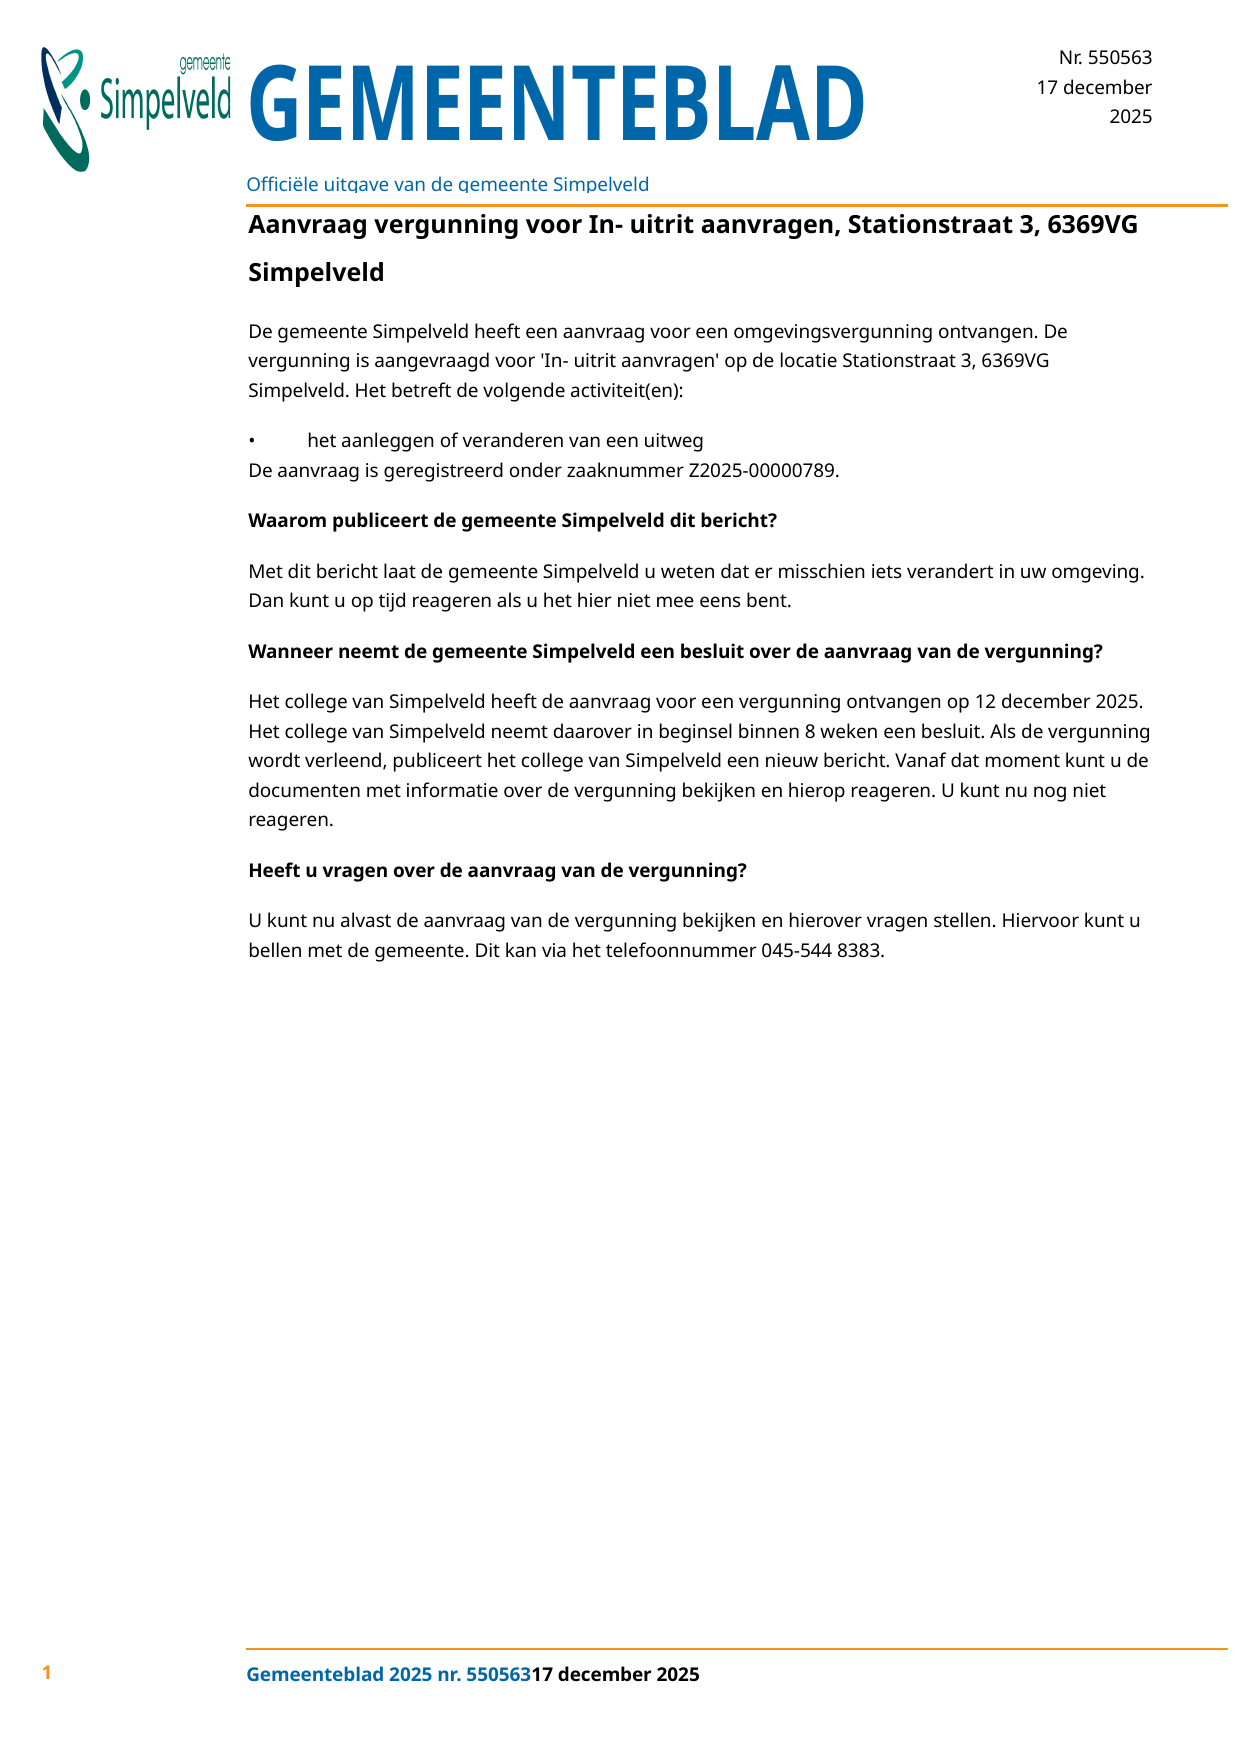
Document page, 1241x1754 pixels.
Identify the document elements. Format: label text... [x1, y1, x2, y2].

text De aanvraag is geregistreerd onder zaaknummer Z2025-00000789. [248, 457, 1152, 483]
text Met dit bericht laat de gemeente Simpelveld u weten dat er misschien iets verandert in uw omgeving. Dan kunt u op tijd reageren als u het hier niet mee eens bent. [248, 558, 1152, 613]
list het aanleggen of veranderen van een uitweg [248, 427, 1152, 453]
text Waarom publiceert de gemeente Simpelveld dit bericht? [248, 507, 1152, 533]
picture [41, 47, 231, 172]
text Aanvraag vergunning voor In- uitrit aanvragen, Stationstraat 3, 6369VG Simpelveld [248, 207, 1152, 288]
text De gemeente Simpelveld heeft een aanvraag voor een omgevingsvergunning ontvangen. De vergunning is aangevraagd voor 'In- uitrit aanvragen' op de locatie Stationstraat 3, 6369VG Simpelveld. Het betreft de volgende activiteit(en): [248, 318, 1152, 403]
text U kunt nu alvast de aanvraag van de vergunning bekijken en hierover vragen stellen. Hiervoor kunt u bellen met de gemeente. Dit kan via het telefoonnummer 045-544 8383. [248, 907, 1152, 963]
text Het college van Simpelveld heeft de aanvraag voor een vergunning ontvangen op 12 december 2025. Het college van Simpelveld neemt daarover in beginsel binnen 8 weken een besluit. Als de vergunning wordt verleend, publiceert het college van Simpelveld een nieuw bericht. Vanaf dat moment kunt u de documenten met informatie over de vergunning bekijken en hierop reageren. U kunt nu nog niet reageren. [248, 688, 1152, 832]
text Heeft u vragen over de aanvraag van de vergunning? [248, 857, 1152, 883]
text Wanneer neemt de gemeente Simpelveld een besluit over de aanvraag van de vergunning? [248, 638, 1152, 664]
